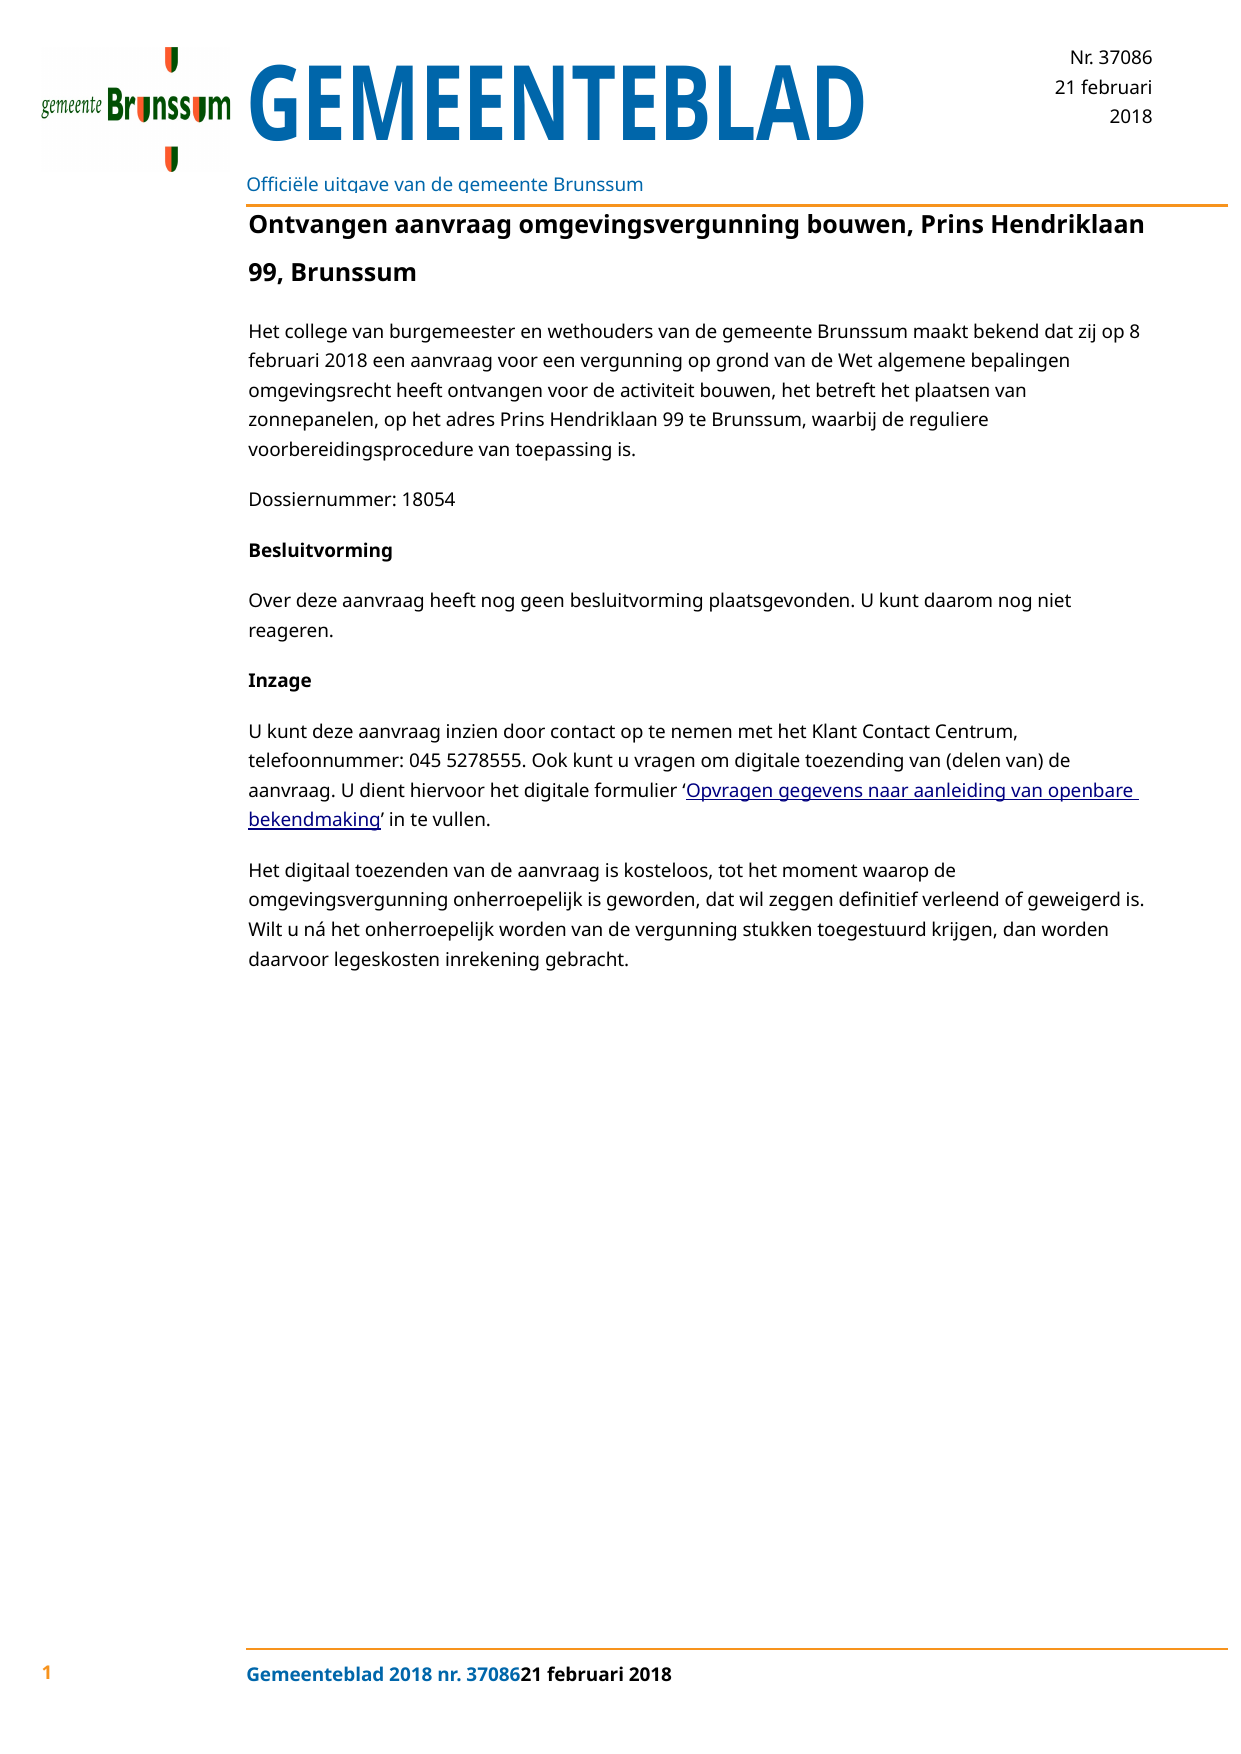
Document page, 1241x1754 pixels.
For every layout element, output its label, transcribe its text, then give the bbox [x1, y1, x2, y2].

text U kunt deze aanvraag inzien door contact op te nemen met het Klant Contact Centrum, telefoonnummer: 045 5278555. Ook kunt u vragen om digitale toezending van (delen van) de aanvraag. U dient hiervoor het digitale formulier ‘Opvragen gegevens naar aanleiding van openbare bekendmaking’ in te vullen. [248, 718, 1152, 832]
text Het digitaal toezenden van de aanvraag is kosteloos, tot het moment waarop de omgevingsvergunning onherroepelijk is geworden, dat wil zeggen definitief verleend of geweigerd is. Wilt u ná het onherroepelijk worden van de vergunning stukken toegestuurd krijgen, dan worden daarvoor legeskosten inrekening gebracht. [248, 857, 1152, 972]
text Het college van burgemeester en wethouders van de gemeente Brunssum maakt bekend dat zij op 8 februari 2018 een aanvraag voor een vergunning op grond van de Wet algemene bepalingen omgevingsrecht heeft ontvangen voor de activiteit bouwen, het betreft het plaatsen van zonnepanelen, op het adres Prins Hendriklaan 99 te Brunssum, waarbij de reguliere voorbereidingsprocedure van toepassing is. [248, 318, 1152, 462]
picture [41, 47, 231, 172]
text Ontvangen aanvraag omgevingsvergunning bouwen, Prins Hendriklaan 99, Brunssum [248, 207, 1152, 288]
text Dossiernummer: 18054 [248, 487, 1152, 512]
text Besluitvorming [248, 537, 1152, 563]
text Over deze aanvraag heeft nog geen besluitvorming plaatsgevonden. U kunt daarom nog niet reageren. [248, 587, 1152, 643]
text Inzage [248, 667, 1152, 693]
